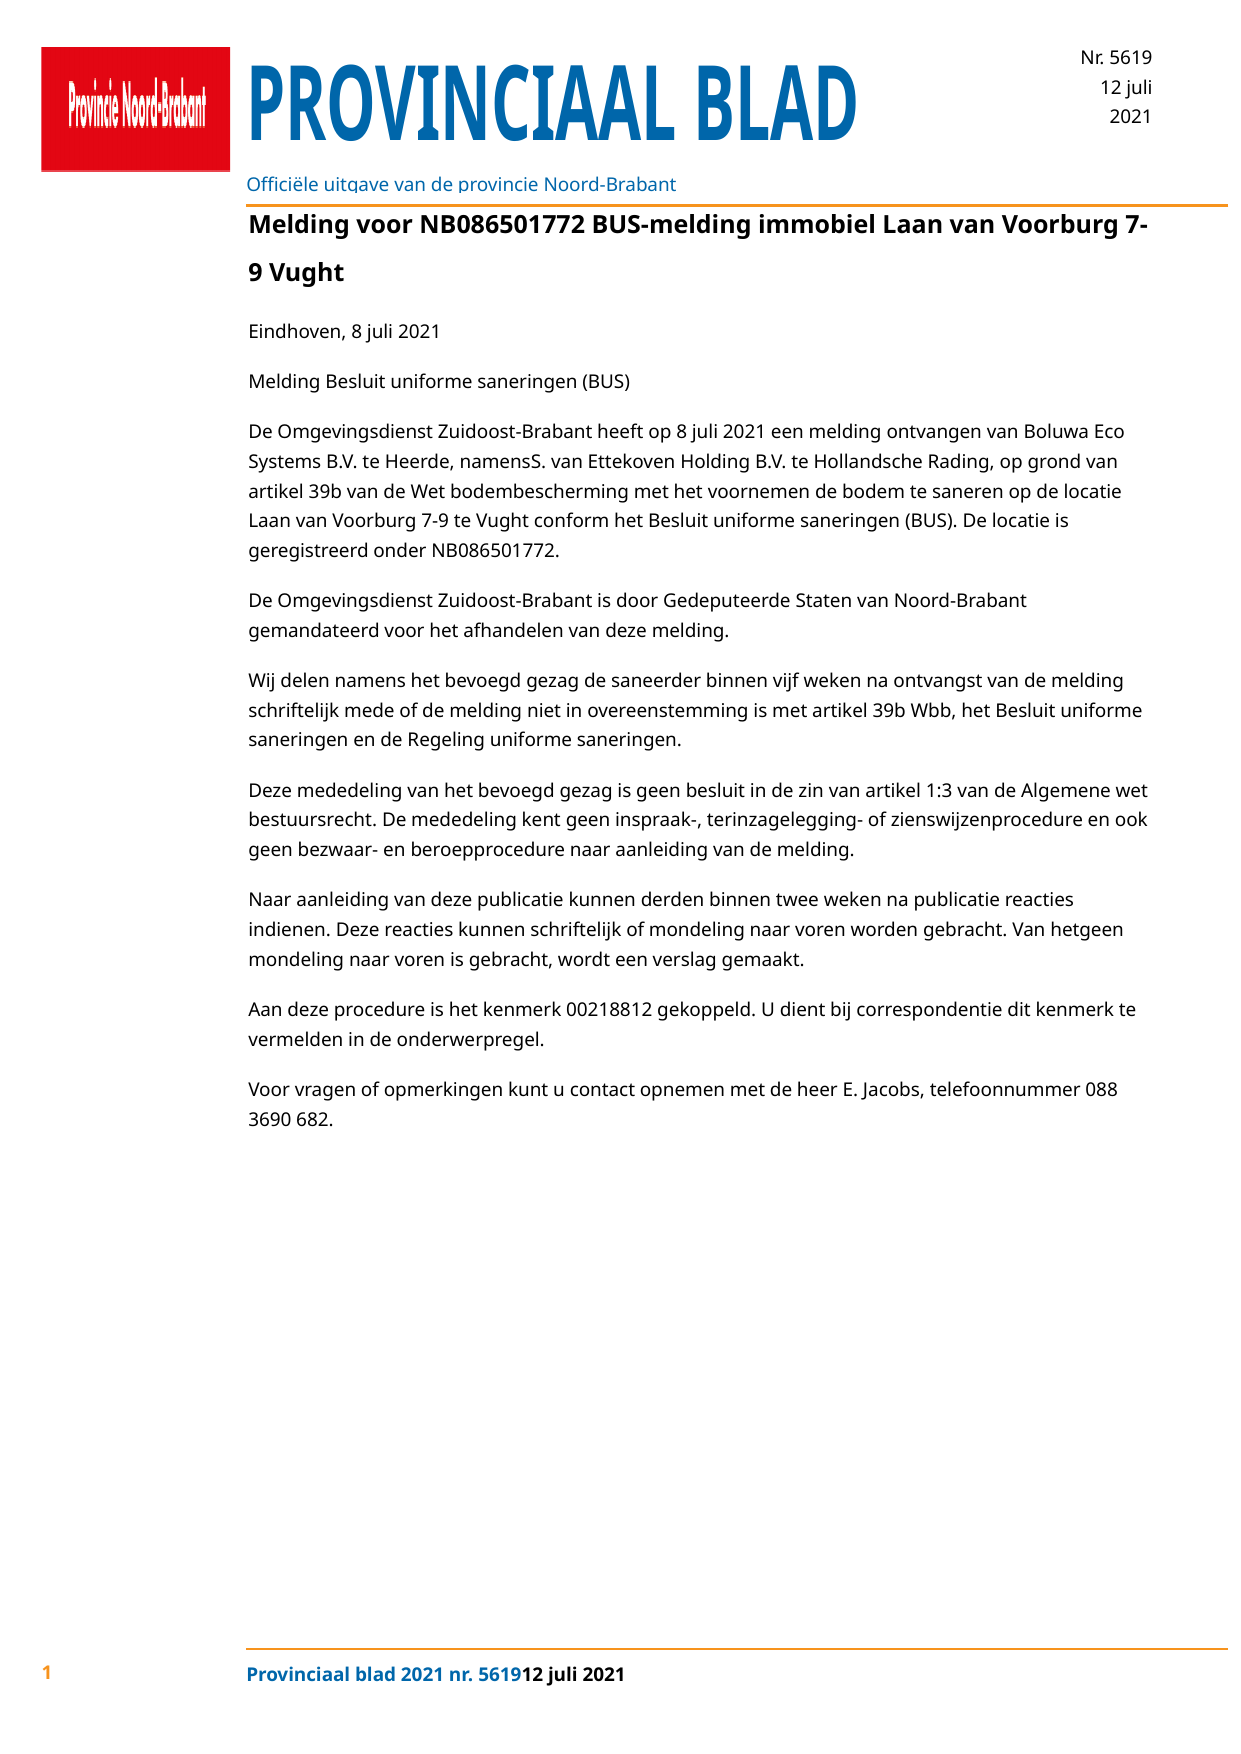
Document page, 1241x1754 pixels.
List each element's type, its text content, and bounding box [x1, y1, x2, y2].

text Deze mededeling van het bevoegd gezag is geen besluit in de zin van artikel 1:3 van de Algemene wet bestuursrecht. De mededeling kent geen inspraak-, terinzagelegging- of zienswijzenprocedure en ook geen bezwaar- en beroepprocedure naar aanleiding van de melding. [248, 777, 1152, 862]
text Melding voor NB086501772 BUS-melding immobiel Laan van Voorburg 7-9 Vught [248, 207, 1152, 288]
text De Omgevingsdienst Zuidoost-Brabant heeft op 8 juli 2021 een melding ontvangen van Boluwa Eco Systems B.V. te Heerde, namensS. van Ettekoven Holding B.V. te Hollandsche Rading, op grond van artikel 39b van de Wet bodembescherming met het voornemen de bodem te saneren op de locatie Laan van Voorburg 7-9 te Vught conform het Besluit uniforme saneringen (BUS). De locatie is geregistreerd onder NB086501772. [248, 419, 1152, 563]
picture [41, 47, 231, 172]
text Aan deze procedure is het kenmerk 00218812 gekoppeld. U dient bij correspondentie dit kenmerk te vermelden in de onderwerpregel. [248, 996, 1152, 1052]
text De Omgevingsdienst Zuidoost-Brabant is door Gedeputeerde Staten van Noord-Brabant gemandateerd voor het afhandelen van deze melding. [248, 587, 1152, 643]
text Melding Besluit uniforme saneringen (BUS) [248, 368, 1152, 394]
text Naar aanleiding van deze publicatie kunnen derden binnen twee weken na publicatie reacties indienen. Deze reacties kunnen schriftelijk of mondeling naar voren worden gebracht. Van hetgeen mondeling naar voren is gebracht, wordt een verslag gemaakt. [248, 887, 1152, 972]
text Voor vragen of opmerkingen kunt u contact opnemen met de heer E. Jacobs, telefoonnummer 088 3690 682. [248, 1076, 1152, 1132]
text Eindhoven, 8 juli 2021 [248, 318, 1152, 344]
text Wij delen namens het bevoegd gezag de saneerder binnen vijf weken na ontvangst van de melding schriftelijk mede of de melding niet in overeenstemming is met artikel 39b Wbb, het Besluit uniforme saneringen en de Regeling uniforme saneringen. [248, 667, 1152, 752]
